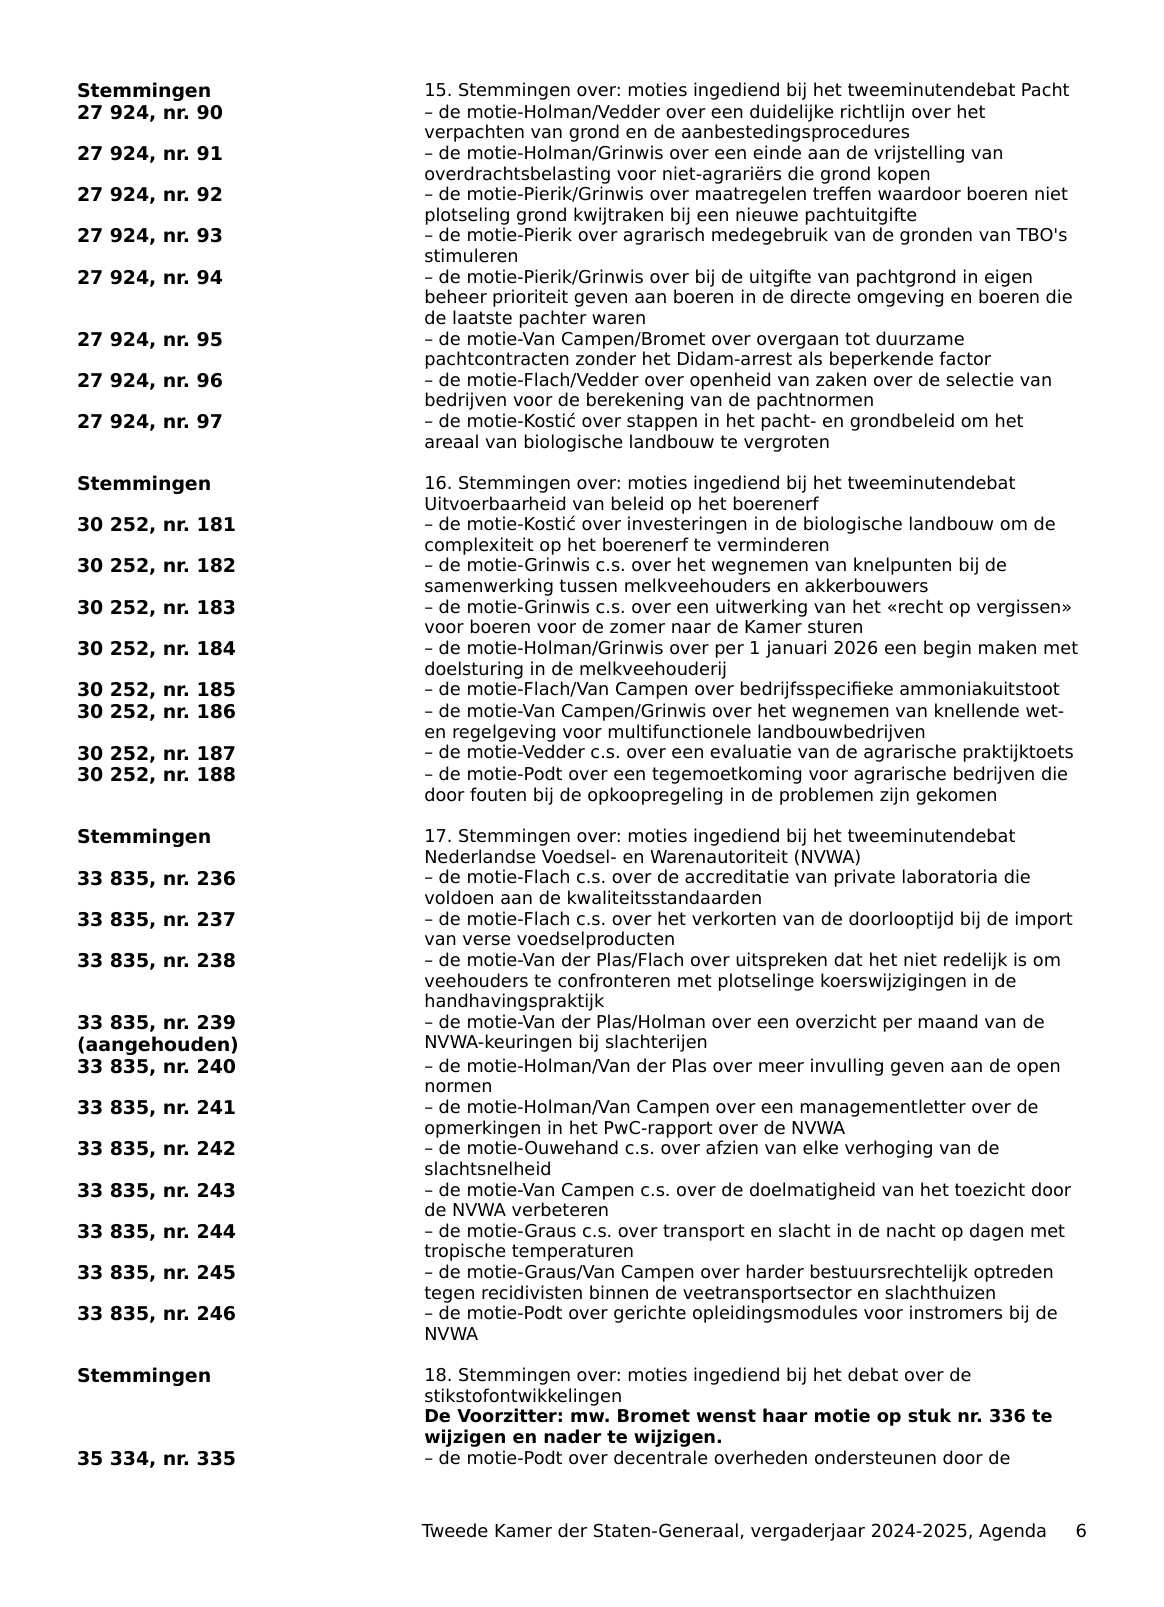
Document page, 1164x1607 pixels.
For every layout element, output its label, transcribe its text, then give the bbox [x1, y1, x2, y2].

table_cell 30 252, nr. 182 [77, 555, 401, 597]
table_cell [401, 329, 418, 370]
table_cell – de motie-Podt over decentrale overheden ondersteunen door de [418, 1448, 1087, 1470]
table_cell [401, 743, 418, 764]
table_cell – de motie-Flach/Van Campen over bedrijfsspecifieke ammoniakuitstoot [418, 679, 1087, 701]
table_cell Stemmingen [77, 473, 401, 514]
table_cell – de motie-Holman/Van Campen over een managementletter over de opmerkingen in het PwC-rapport over de NVWA [418, 1097, 1087, 1138]
table_cell [401, 80, 418, 102]
table_cell [77, 1345, 401, 1365]
table_cell 30 252, nr. 187 [77, 743, 401, 764]
table_cell [401, 267, 418, 328]
table_cell [77, 806, 401, 826]
table_cell [401, 59, 418, 80]
table_cell 33 835, nr. 237 [77, 909, 401, 950]
table_cell 30 252, nr. 186 [77, 701, 401, 742]
table_cell [401, 555, 418, 597]
table_cell 17. Stemmingen over: moties ingediend bij het tweeminutendebat Nederlandse Voedsel- en Warenautoriteit (NVWA) [418, 826, 1087, 867]
table_cell 33 835, nr. 236 [77, 868, 401, 909]
table_cell – de motie-Van Campen c.s. over de doelmatigheid van het toezicht door de NVWA verbeteren [418, 1180, 1087, 1221]
table_cell – de motie-Van der Plas/Holman over een overzicht per maand van de NVWA-keuringen bij slachterijen [418, 1012, 1087, 1056]
table_cell [401, 1012, 418, 1056]
table_cell 30 252, nr. 183 [77, 597, 401, 638]
table_cell – de motie-Grinwis c.s. over een uitwerking van het «recht op vergissen» voor boeren voor de zomer naar de Kamer sturen [418, 597, 1087, 638]
table_cell [401, 370, 418, 411]
table_cell – de motie-Holman/Vedder over een duidelijke richtlijn over het verpachten van grond en de aanbestedingsprocedures [418, 102, 1087, 143]
table_cell – de motie-Pierik/Grinwis over bij de uitgifte van pachtgrond in eigen beheer prioriteit geven aan boeren in de directe omgeving en boeren die de laatste pachter waren [418, 267, 1087, 328]
table_cell [401, 102, 418, 143]
table_cell [401, 225, 418, 267]
table_cell – de motie-Grinwis c.s. over het wegnemen van knelpunten bij de samenwerking tussen melkveehouders en akkerbouwers [418, 555, 1087, 597]
table_cell 33 835, nr. 240 [77, 1056, 401, 1097]
table_cell – de motie-Flach c.s. over het verkorten van de doorlooptijd bij de import van verse voedselproducten [418, 909, 1087, 950]
table_cell – de motie-Graus c.s. over transport en slacht in de nacht op dagen met tropische temperaturen [418, 1221, 1087, 1262]
table_cell [401, 184, 418, 225]
table_cell 27 924, nr. 95 [77, 329, 401, 370]
table_cell [77, 59, 401, 80]
table_cell – de motie-Flach c.s. over de accreditatie van private laboratoria die voldoen aan de kwaliteitsstandaarden [418, 868, 1087, 909]
table_cell 27 924, nr. 92 [77, 184, 401, 225]
table_cell 33 835, nr. 243 [77, 1180, 401, 1221]
table_cell – de motie-Van Campen/Bromet over overgaan tot duurzame pachtcontracten zonder het Didam-arrest als beperkende factor [418, 329, 1087, 370]
table_cell – de motie-Van der Plas/Flach over uitspreken dat het niet redelijk is om veehouders te confronteren met plotselinge koerswijzigingen in de handhavingspraktijk [418, 950, 1087, 1012]
table_cell [401, 1365, 418, 1406]
table_cell [401, 638, 418, 679]
table_cell 35 334, nr. 335 [77, 1448, 401, 1470]
table_cell [401, 452, 418, 473]
table_cell [401, 679, 418, 701]
table_cell 27 924, nr. 94 [77, 267, 401, 328]
table_cell [418, 59, 1087, 80]
table_cell – de motie-Graus/Van Campen over harder bestuursrechtelijk optreden tegen recidivisten binnen de veetransportsector en slachthuizen [418, 1262, 1087, 1303]
table_cell 27 924, nr. 96 [77, 370, 401, 411]
table_cell De Voorzitter: mw. Bromet wenst haar motie op stuk nr. 336 te wijzigen en nader te wijzigen. [418, 1406, 1087, 1448]
table_cell [401, 1448, 418, 1470]
table_cell – de motie-Kostić over stappen in het pacht- en grondbeleid om het areaal van biologische landbouw te vergroten [418, 411, 1087, 452]
table_cell 33 835, nr. 244 [77, 1221, 401, 1262]
table_cell [401, 950, 418, 1012]
table_cell – de motie-Holman/Grinwis over per 1 januari 2026 een begin maken met doelsturing in de melkveehouderij [418, 638, 1087, 679]
table_cell [401, 909, 418, 950]
table_cell [77, 452, 401, 473]
table_cell Stemmingen [77, 1365, 401, 1406]
table_cell – de motie-Holman/Van der Plas over meer invulling geven aan de open normen [418, 1056, 1087, 1097]
table_cell [401, 868, 418, 909]
table_cell [401, 806, 418, 826]
table_cell 33 835, nr. 239 (aangehouden) [77, 1012, 401, 1056]
table_cell – de motie-Kostić over investeringen in de biologische landbouw om de complexiteit op het boerenerf te verminderen [418, 514, 1087, 555]
table_cell [401, 826, 418, 867]
table_cell 27 924, nr. 90 [77, 102, 401, 143]
table_cell [401, 473, 418, 514]
table_cell [401, 1180, 418, 1221]
table_cell – de motie-Podt over een tegemoetkoming voor agrarische bedrijven die door fouten bij de opkoopregeling in de problemen zijn gekomen [418, 764, 1087, 806]
table_cell [401, 597, 418, 638]
table_cell – de motie-Pierik over agrarisch medegebruik van de gronden van TBO's stimuleren [418, 225, 1087, 267]
table_cell [401, 1345, 418, 1365]
table_cell 30 252, nr. 184 [77, 638, 401, 679]
table_cell 18. Stemmingen over: moties ingediend bij het debat over de stikstofontwikkelingen [418, 1365, 1087, 1406]
table_cell – de motie-Vedder c.s. over een evaluatie van de agrarische praktijktoets [418, 743, 1087, 764]
table_cell [401, 1056, 418, 1097]
table_cell Stemmingen [77, 826, 401, 867]
table_cell [401, 1221, 418, 1262]
table_cell [77, 1406, 401, 1448]
table_cell [418, 452, 1087, 473]
table_cell [401, 764, 418, 806]
table_cell 33 835, nr. 242 [77, 1138, 401, 1179]
table_cell [401, 1406, 418, 1448]
table_cell 27 924, nr. 93 [77, 225, 401, 267]
table_cell 16. Stemmingen over: moties ingediend bij het tweeminutendebat Uitvoerbaarheid van beleid op het boerenerf [418, 473, 1087, 514]
table_cell 15. Stemmingen over: moties ingediend bij het tweeminutendebat Pacht [418, 80, 1087, 102]
table_cell [401, 514, 418, 555]
table_cell – de motie-Pierik/Grinwis over maatregelen treffen waardoor boeren niet plotseling grond kwijtraken bij een nieuwe pachtuitgifte [418, 184, 1087, 225]
table_cell [401, 701, 418, 742]
table_cell [418, 806, 1087, 826]
table_cell 33 835, nr. 245 [77, 1262, 401, 1303]
table_cell [401, 143, 418, 184]
table_cell – de motie-Holman/Grinwis over een einde aan de vrijstelling van overdrachtsbelasting voor niet-agrariërs die grond kopen [418, 143, 1087, 184]
table_cell – de motie-Van Campen/Grinwis over het wegnemen van knellende wet- en regelgeving voor multifunctionele landbouwbedrijven [418, 701, 1087, 742]
table_cell 33 835, nr. 241 [77, 1097, 401, 1138]
table_cell 33 835, nr. 238 [77, 950, 401, 1012]
table_cell – de motie-Flach/Vedder over openheid van zaken over de selectie van bedrijven voor de berekening van de pachtnormen [418, 370, 1087, 411]
table_cell – de motie-Podt over gerichte opleidingsmodules voor instromers bij de NVWA [418, 1303, 1087, 1344]
table_cell [401, 1138, 418, 1179]
table_cell – de motie-Ouwehand c.s. over afzien van elke verhoging van de slachtsnelheid [418, 1138, 1087, 1179]
table_cell 27 924, nr. 91 [77, 143, 401, 184]
table_cell 33 835, nr. 246 [77, 1303, 401, 1344]
table_cell [401, 411, 418, 452]
table_cell 27 924, nr. 97 [77, 411, 401, 452]
table_cell 30 252, nr. 185 [77, 679, 401, 701]
table_cell [418, 1345, 1087, 1365]
table_cell [401, 1097, 418, 1138]
table_cell 30 252, nr. 188 [77, 764, 401, 806]
table_cell Stemmingen [77, 80, 401, 102]
table_cell 30 252, nr. 181 [77, 514, 401, 555]
table_cell [401, 1303, 418, 1344]
table_cell [401, 1262, 418, 1303]
